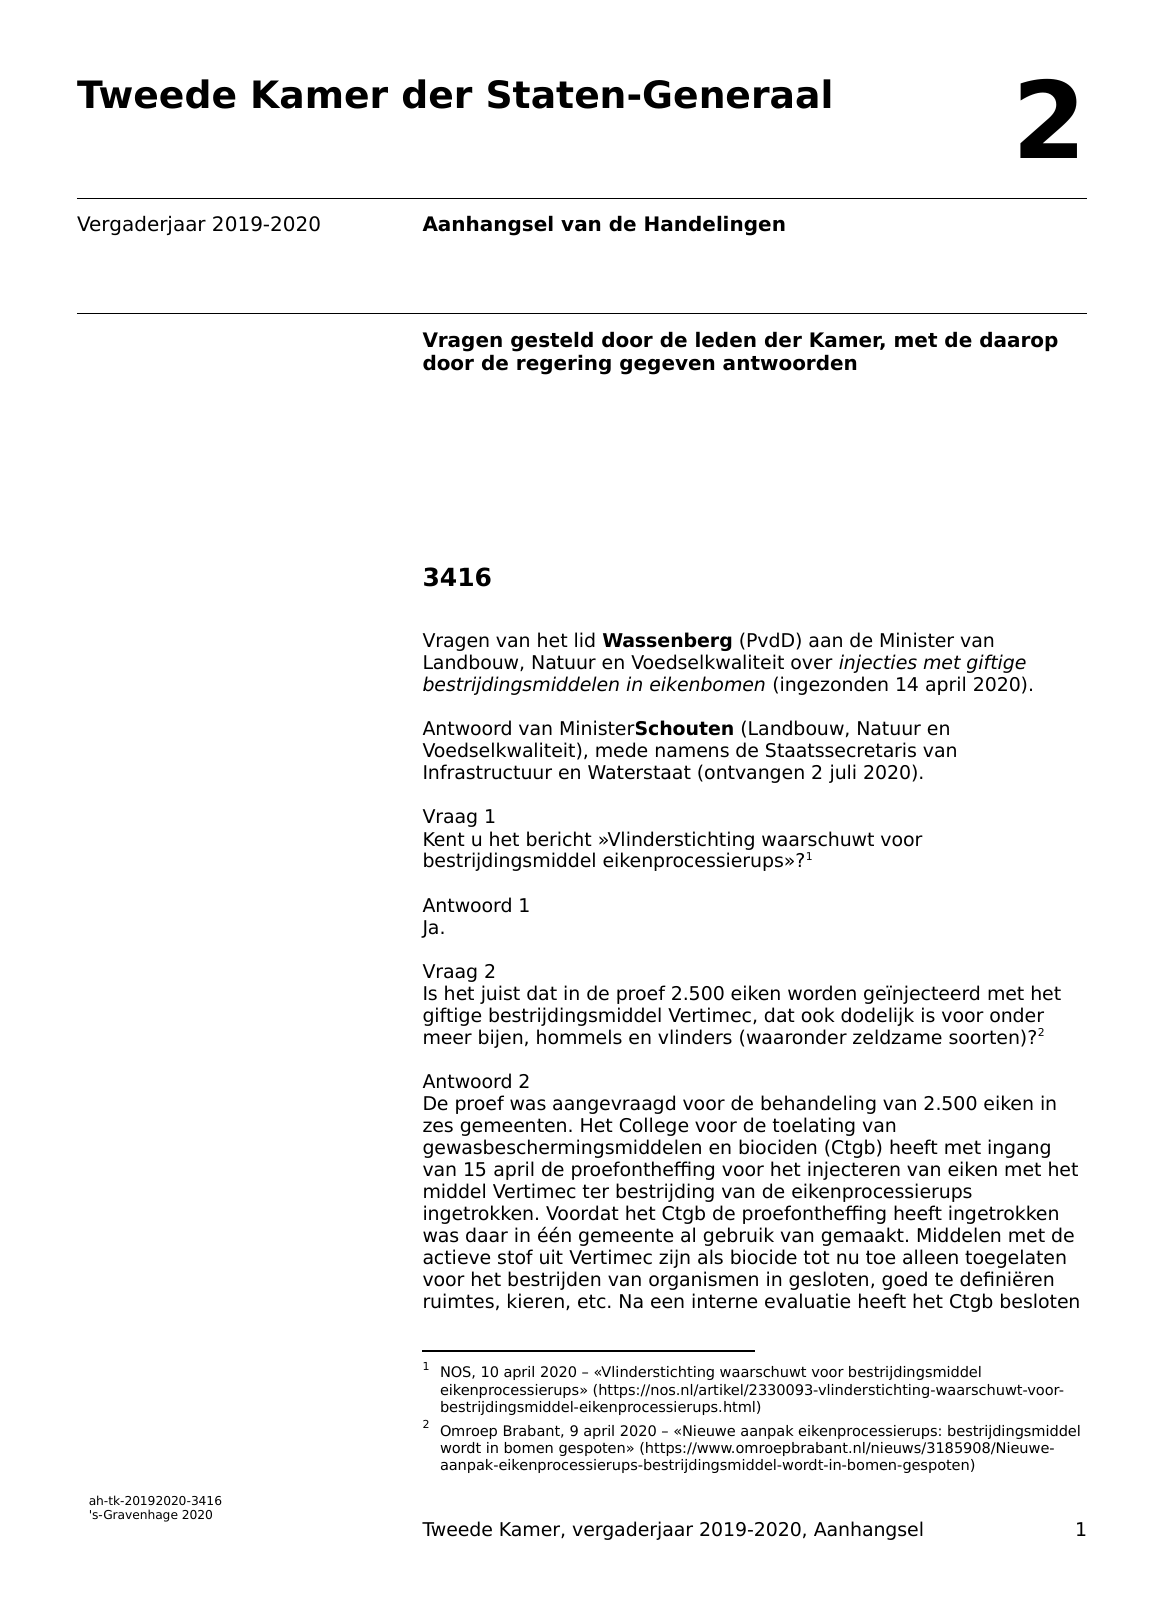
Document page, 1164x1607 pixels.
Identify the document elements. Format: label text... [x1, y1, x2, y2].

text NOS, 10 april 2020 – «Vlinderstichting waarschuwt voor bestrijdingsmiddel eikenprocessierups» (https://nos.nl/artikel/2330093-vlinderstichting-waarschuwt-voor-bestrijdingsmiddel-eikenprocessierups.html) [422, 1360, 1087, 1416]
text Vragen van het lid Wassenberg (PvdD) aan de Minister van Landbouw, Natuur en Voedselkwaliteit over injecties met giftige bestrijdingsmiddelen in eikenbomen (ingezonden 14 april 2020). [422, 630, 1087, 696]
text Kent u het bericht »Vlinderstichting waarschuwt voor bestrijdingsmiddel eikenprocessierups»? [422, 828, 1087, 872]
text Vraag 2 [422, 961, 1087, 983]
text Omroep Brabant, 9 april 2020 – «Nieuwe aanpak eikenprocessierups: bestrijdingsmiddel wordt in bomen gespoten» (https://www.omroepbrabant.nl/nieuws/3185908/Nieuwe-aanpak-eikenprocessierups-bestrijdingsmiddel-wordt-in-bomen-gespoten) [422, 1418, 1087, 1474]
text Is het juist dat in de proef 2.500 eiken worden geïnjecteerd met het giftige bestrijdingsmiddel Vertimec, dat ook dodelijk is voor onder meer bijen, hommels en vlinders (waaronder zeldzame soorten)? [422, 983, 1087, 1049]
table_cell [77, 314, 422, 375]
text Ja. [422, 917, 1087, 938]
table_header 2 [886, 59, 1087, 198]
text Antwoord 1 [422, 894, 1087, 917]
text Antwoord 2 [422, 1071, 1087, 1093]
text De proef was aangevraagd voor de behandeling van 2.500 eiken in zes gemeenten. Het College voor de toelating van gewasbeschermingsmiddelen en biociden (Ctgb) heeft met ingang van 15 april de proefontheffing voor het injecteren van eiken met het middel Vertimec ter bestrijding van de eikenprocessierups ingetrokken. Voordat het Ctgb de proefontheffing heeft ingetrokken was daar in één gemeente al gebruik van gemaakt. Middelen met de actieve stof uit Vertimec zijn als biocide tot nu toe alleen toegelaten voor het bestrijden van organismen in gesloten, goed te definiëren ruimtes, kieren, etc. Na een interne evaluatie heeft het Ctgb besloten [422, 1093, 1087, 1313]
text 3416 [422, 563, 1087, 592]
text 's-Gravenhage 2020 [88, 1508, 323, 1522]
table_header Tweede Kamer der Staten-Generaal [77, 59, 886, 198]
table_cell Vragen gesteld door de leden der Kamer, met de daarop door de regering gegeven antwoorden [422, 314, 1087, 375]
text Vraag 1 [422, 806, 1087, 828]
table_cell Vergaderjaar 2019-2020 [77, 199, 422, 313]
table_cell Aanhangsel van de Handelingen [422, 199, 1087, 313]
text Antwoord van MinisterSchouten (Landbouw, Natuur en Voedselkwaliteit), mede namens de Staatssecretaris van Infrastructuur en Waterstaat (ontvangen 2 juli 2020). [422, 718, 1087, 784]
text ah-tk-20192020-3416 [88, 1494, 323, 1508]
